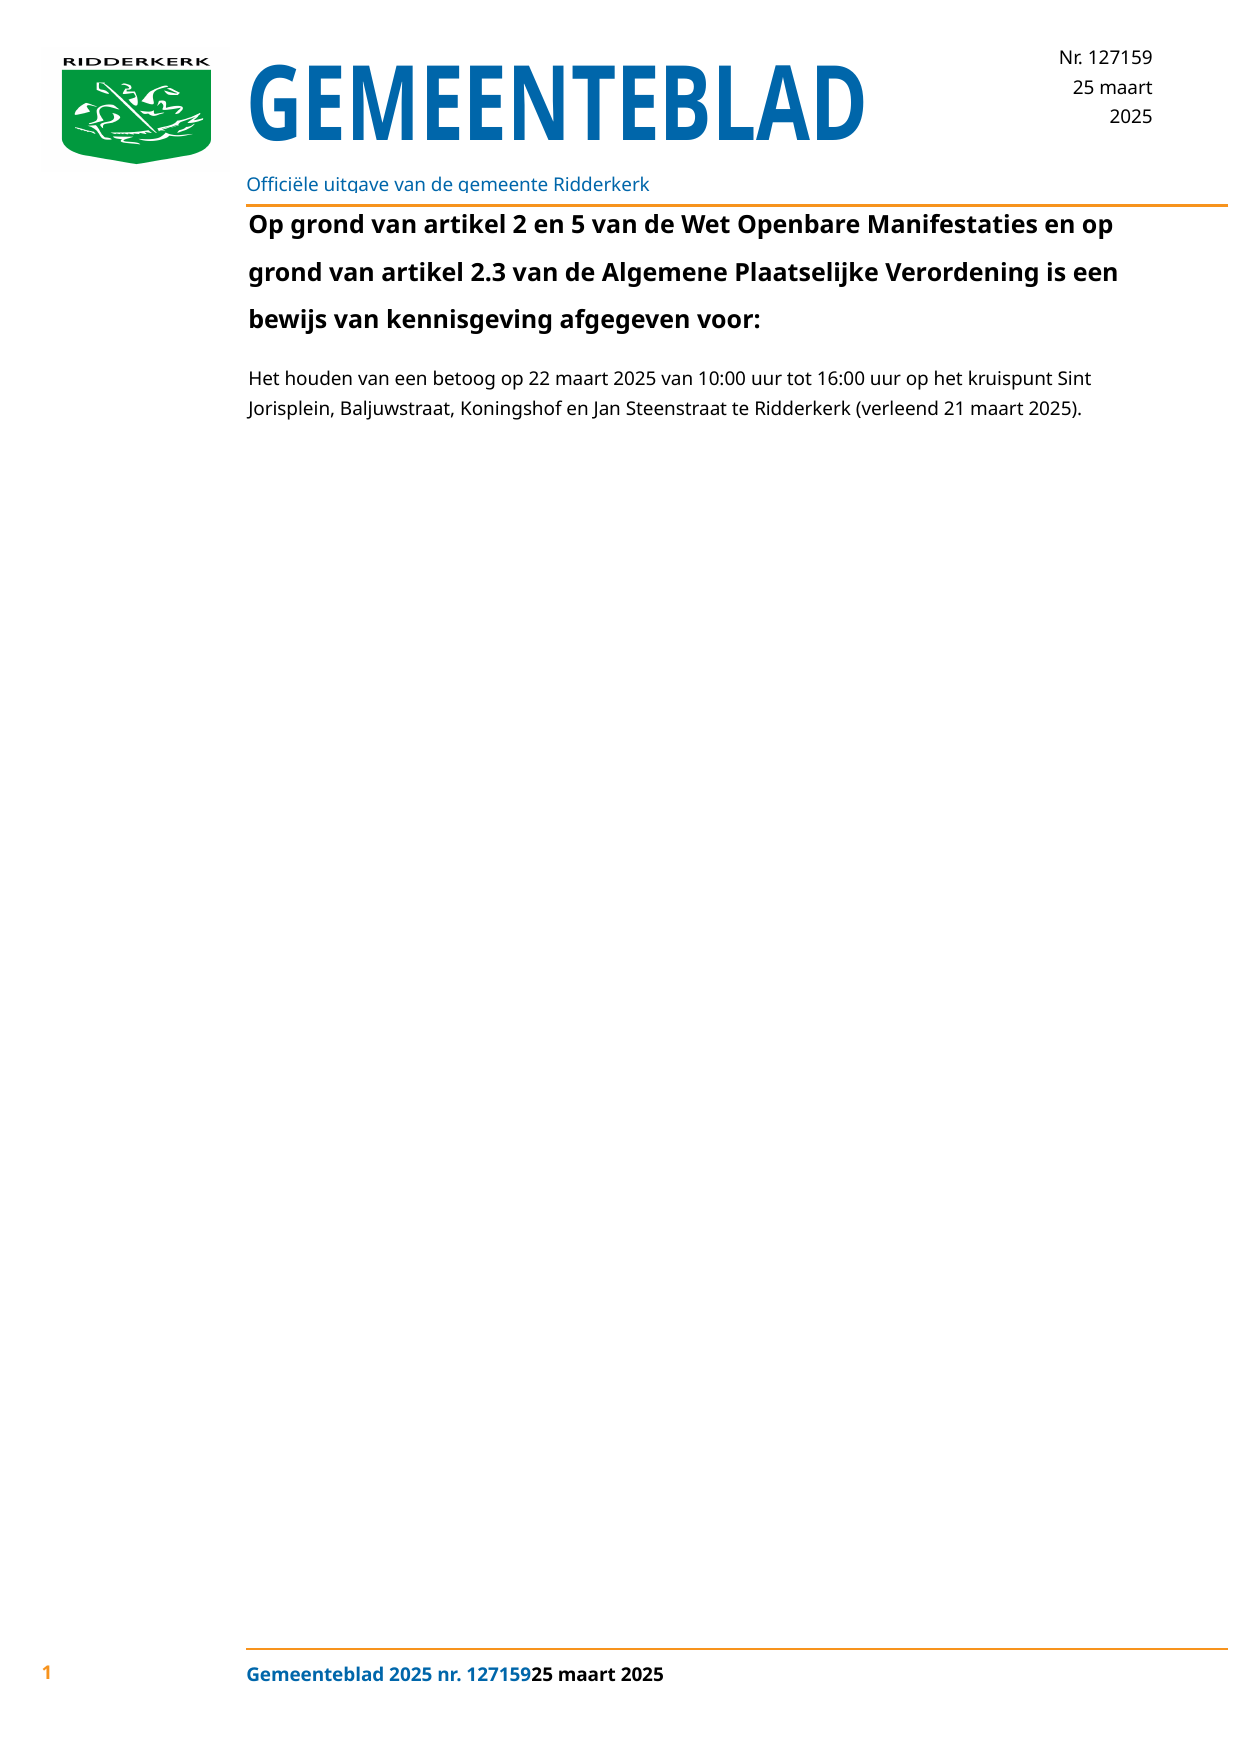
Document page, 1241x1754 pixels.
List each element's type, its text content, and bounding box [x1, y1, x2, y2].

text Op grond van artikel 2 en 5 van de Wet Openbare Manifestaties en op grond van artikel 2.3 van de Algemene Plaatselijke Verordening is een bewijs van kennisgeving afgegeven voor: [248, 207, 1152, 336]
picture [41, 47, 231, 172]
text Het houden van een betoog op 22 maart 2025 van 10:00 uur tot 16:00 uur op het kruispunt Sint Jorisplein, Baljuwstraat, Koningshof en Jan Steenstraat te Ridderkerk (verleend 21 maart 2025). [248, 366, 1152, 421]
